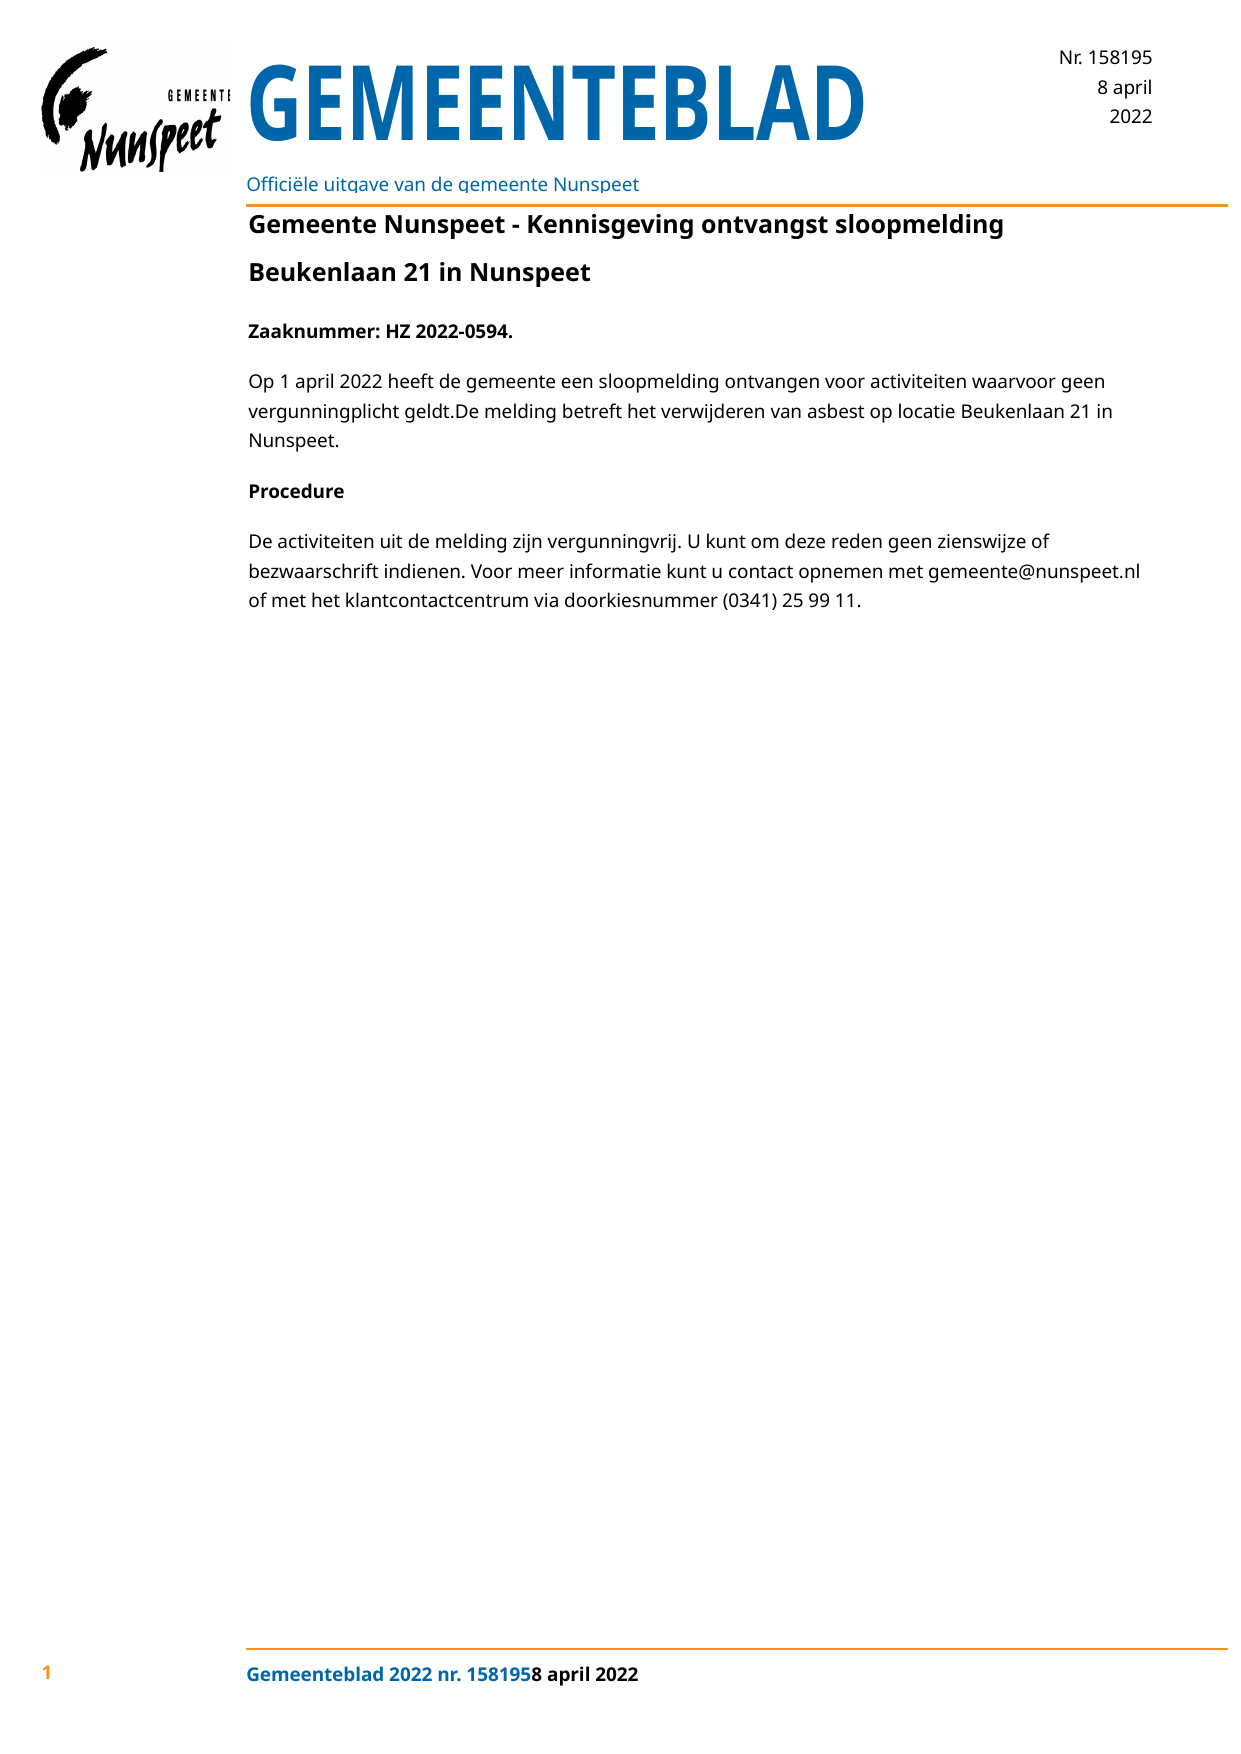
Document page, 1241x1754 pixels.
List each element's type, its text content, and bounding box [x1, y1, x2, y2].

text Op 1 april 2022 heeft de gemeente een sloopmelding ontvangen voor activiteiten waarvoor geen vergunningplicht geldt.De melding betreft het verwijderen van asbest op locatie Beukenlaan 21 in Nunspeet. [248, 368, 1152, 453]
text De activiteiten uit de melding zijn vergunningvrij. U kunt om deze reden geen zienswijze of bezwaarschrift indienen. Voor meer informatie kunt u contact opnemen met gemeente@nunspeet.nl of met het klantcontactcentrum via doorkiesnummer (0341) 25 99 11. [248, 528, 1152, 613]
text Procedure [248, 478, 1152, 504]
text Gemeente Nunspeet - Kennisgeving ontvangst sloopmelding Beukenlaan 21 in Nunspeet [248, 207, 1152, 288]
text Zaaknummer: HZ 2022-0594. [248, 318, 1152, 344]
picture [41, 47, 231, 172]
